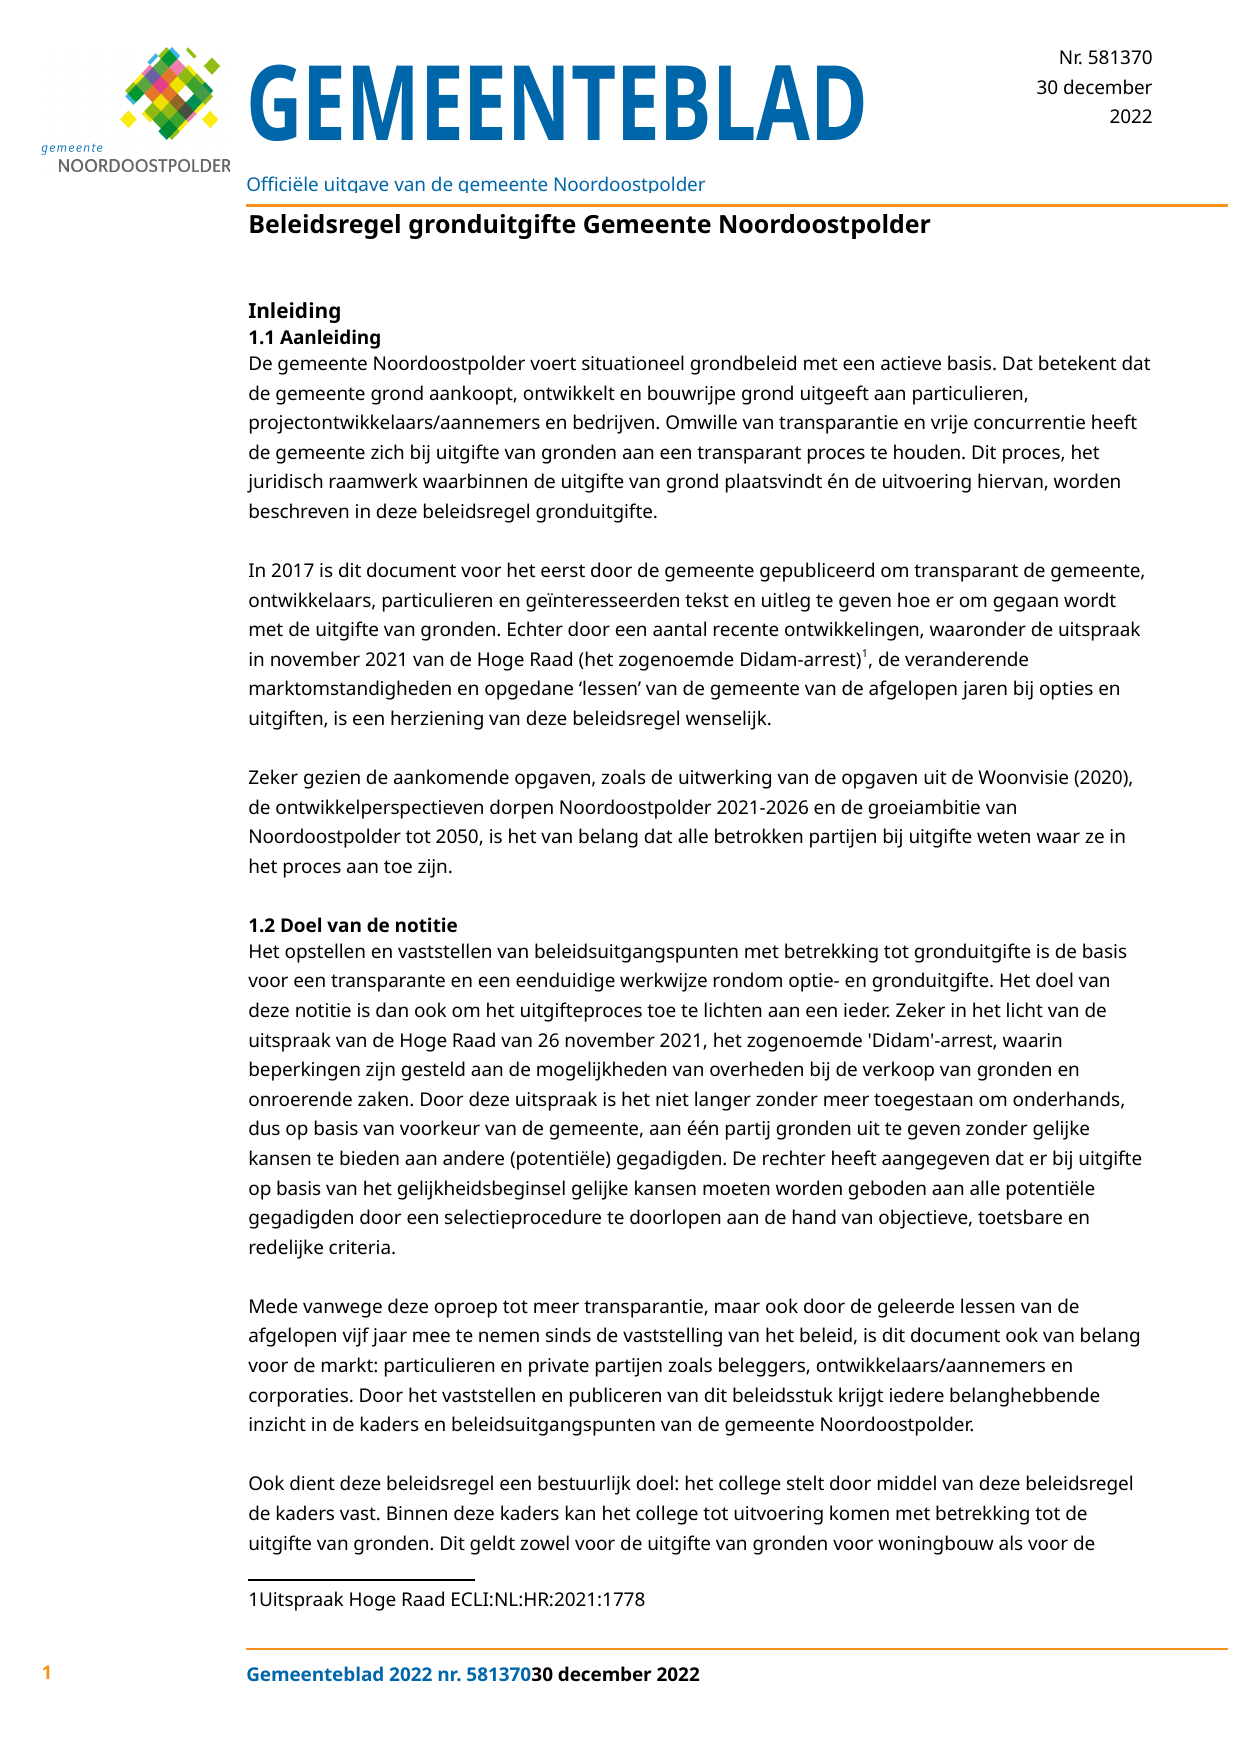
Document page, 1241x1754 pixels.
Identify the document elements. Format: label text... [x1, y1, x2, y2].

text Ook dient deze beleidsregel een bestuurlijk doel: het college stelt door middel van deze beleidsregel de kaders vast. Binnen deze kaders kan het college tot uitvoering komen met betrekking tot de uitgifte van gronden. Dit geldt zowel voor de uitgifte van gronden voor woningbouw als voor de [248, 1471, 1152, 1555]
text Beleidsregel gronduitgifte Gemeente Noordoostpolder [248, 207, 1152, 241]
text Inleiding [248, 296, 1152, 324]
text Zeker gezien de aankomende opgaven, zoals de uitwerking van de opgaven uit de Woonvisie (2020), de ontwikkelperspectieven dorpen Noordoostpolder 2021-2026 en de groeiambitie van Noordoostpolder tot 2050, is het van belang dat alle betrokken partijen bij uitgifte weten waar ze in het proces aan toe zijn. [248, 764, 1152, 879]
text De gemeente Noordoostpolder voert situationeel grondbeleid met een actieve basis. Dat betekent dat de gemeente grond aankoopt, ontwikkelt en bouwrijpe grond uitgeeft aan particulieren, projectontwikkelaars/aannemers en bedrijven. Omwille van transparantie en vrije concurrentie heeft de gemeente zich bij uitgifte van gronden aan een transparant proces te houden. Dit proces, het juridisch raamwerk waarbinnen de uitgifte van grond plaatsvindt én de uitvoering hiervan, worden beschreven in deze beleidsregel gronduitgifte. [248, 350, 1152, 524]
text Mede vanwege deze oproep tot meer transparantie, maar ook door de geleerde lessen van de afgelopen vijf jaar mee te nemen sinds de vaststelling van het beleid, is dit document ook van belang voor de markt: particulieren en private partijen zoals beleggers, ontwikkelaars/aannemers en corporaties. Door het vaststellen en publiceren van dit beleidsstuk krijgt iedere belanghebbende inzicht in de kaders en beleidsuitgangspunten van de gemeente Noordoostpolder. [248, 1293, 1152, 1437]
picture [41, 47, 231, 172]
text 1.2 Doel van de notitie [248, 912, 1152, 938]
text Het opstellen en vaststellen van beleidsuitgangspunten met betrekking tot gronduitgifte is de basis voor een transparante en een eenduidige werkwijze rondom optie- en gronduitgifte. Het doel van deze notitie is dan ook om het uitgifteproces toe te lichten aan een ieder. Zeker in het licht van de uitspraak van de Hoge Raad van 26 november 2021, het zogenoemde 'Didam'-arrest, waarin beperkingen zijn gesteld aan de mogelijkheden van overheden bij de verkoop van gronden en onroerende zaken. Door deze uitspraak is het niet langer zonder meer toegestaan om onderhands, dus op basis van voorkeur van de gemeente, aan één partij gronden uit te geven zonder gelijke kansen te bieden aan andere (potentiële) gegadigden. De rechter heeft aangegeven dat er bij uitgifte op basis van het gelijkheidsbeginsel gelijke kansen moeten worden geboden aan alle potentiële gegadigden door een selectieprocedure te doorlopen aan de hand van objectieve, toetsbare en redelijke criteria. [248, 938, 1152, 1259]
text In 2017 is dit document voor het eerst door de gemeente gepubliceerd om transparant de gemeente, ontwikkelaars, particulieren en geïnteresseerden tekst en uitleg te geven hoe er om gegaan wordt met de uitgifte van gronden. Echter door een aantal recente ontwikkelingen, waaronder de uitspraak in november 2021 van de Hoge Raad (het zogenoemde Didam-arrest), de veranderende marktomstandigheden en opgedane ‘lessen’ van de gemeente van de afgelopen jaren bij opties en uitgiften, is een herziening van deze beleidsregel wenselijk. [248, 557, 1152, 731]
text Uitspraak Hoge Raad ECLI:NL:HR:2021:1778 [248, 1586, 1152, 1612]
text 1.1 Aanleiding [248, 324, 1152, 350]
